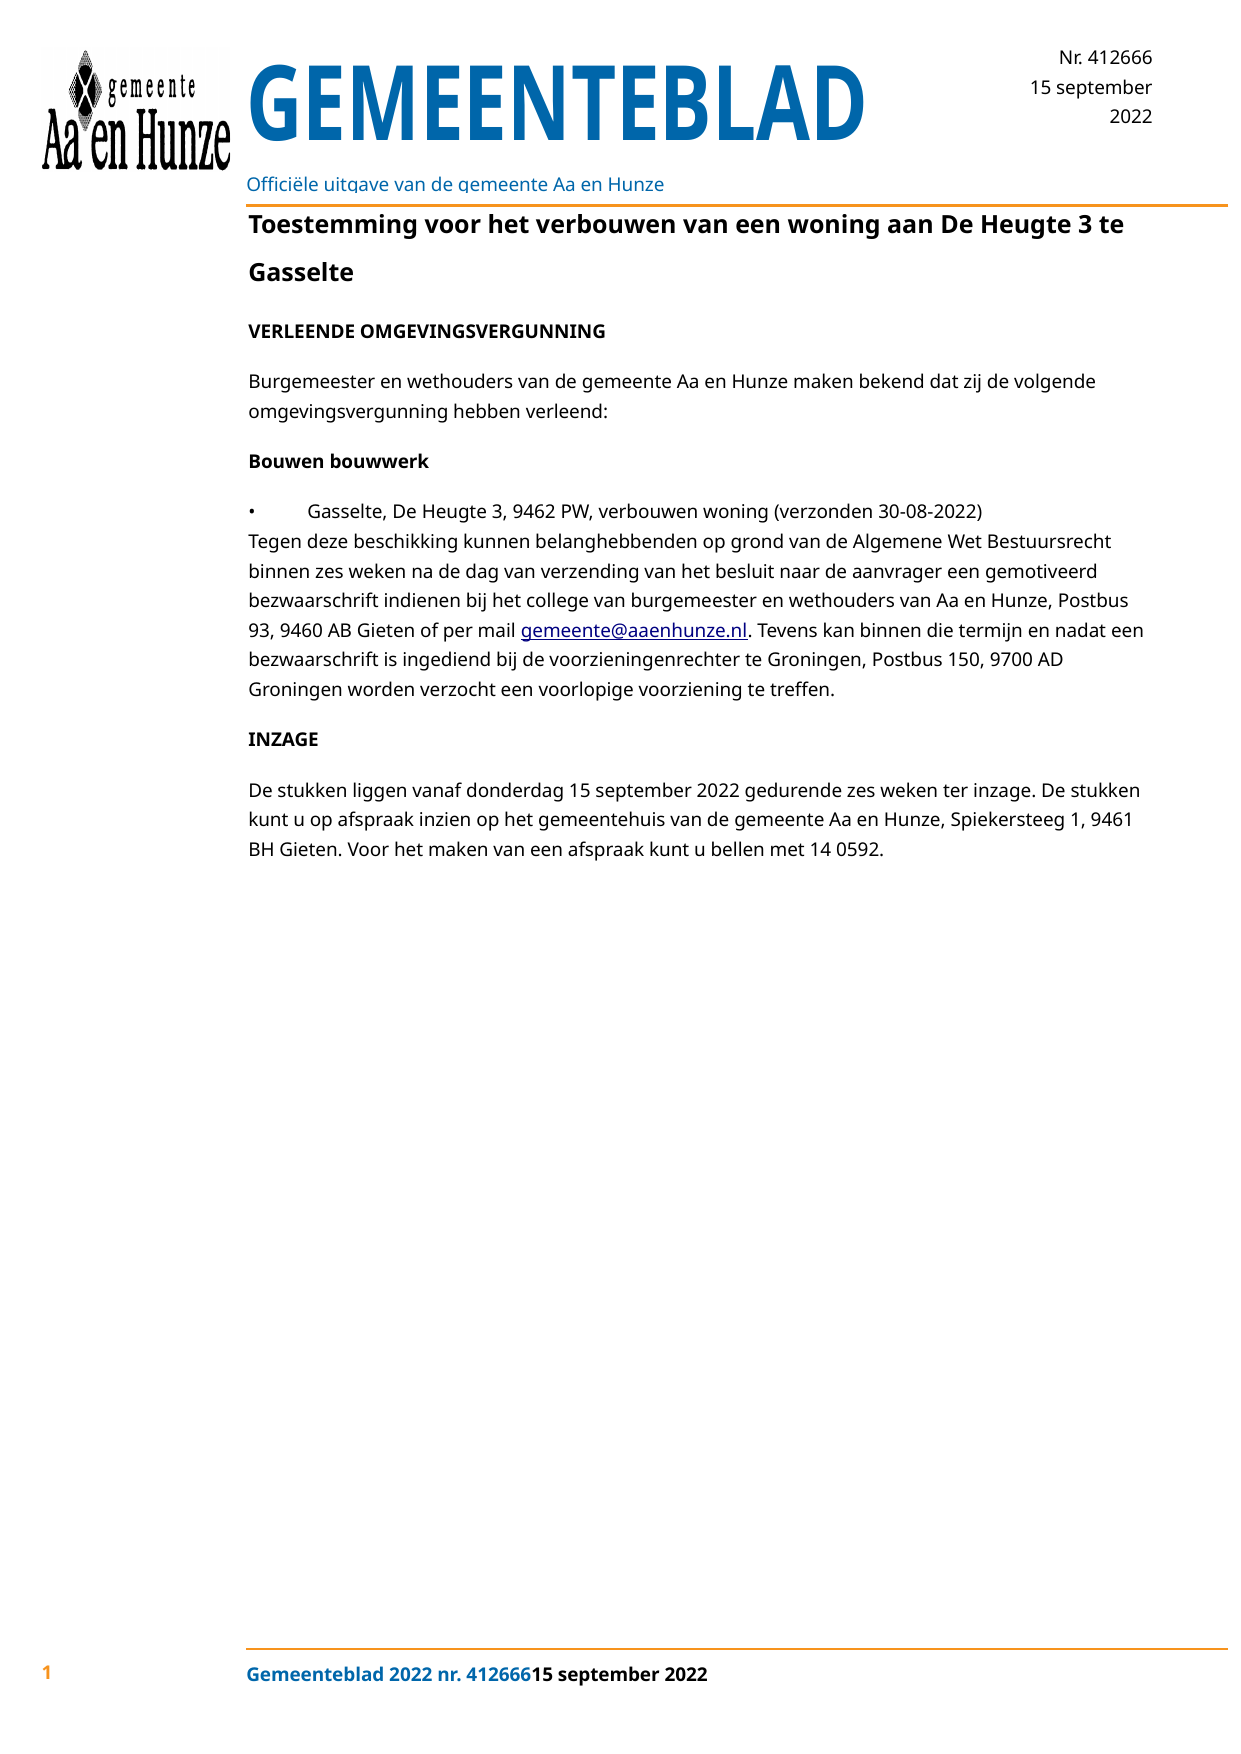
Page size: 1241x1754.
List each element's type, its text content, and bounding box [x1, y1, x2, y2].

text Burgemeester en wethouders van de gemeente Aa en Hunze maken bekend dat zij de volgende omgevingsvergunning hebben verleend: [248, 368, 1152, 424]
text De stukken liggen vanaf donderdag 15 september 2022 gedurende zes weken ter inzage. De stukken kunt u op afspraak inzien op het gemeentehuis van de gemeente Aa en Hunze, Spiekersteeg 1, 9461 BH Gieten. Voor het maken van een afspraak kunt u bellen met 14 0592. [248, 777, 1152, 862]
text Bouwen bouwwerk [248, 448, 1152, 474]
picture [41, 47, 231, 172]
text INZAGE [248, 727, 1152, 752]
text VERLEENDE OMGEVINGSVERGUNNING [248, 318, 1152, 344]
text Toestemming voor het verbouwen van een woning aan De Heugte 3 te Gasselte [248, 207, 1152, 288]
text Tegen deze beschikking kunnen belanghebbenden op grond van de Algemene Wet Bestuursrecht binnen zes weken na de dag van verzending van het besluit naar de aanvrager een gemotiveerd bezwaarschrift indienen bij het college van burgemeester en wethouders van Aa en Hunze, Postbus 93, 9460 AB Gieten of per mail gemeente@aaenhunze.nl. Tevens kan binnen die termijn en nadat een bezwaarschrift is ingediend bij de voorzieningenrechter te Groningen, Postbus 150, 9700 AD Groningen worden verzocht een voorlopige voorziening te treffen. [248, 528, 1152, 702]
list Gasselte, De Heugte 3, 9462 PW, verbouwen woning (verzonden 30-08-2022) [248, 499, 1152, 524]
